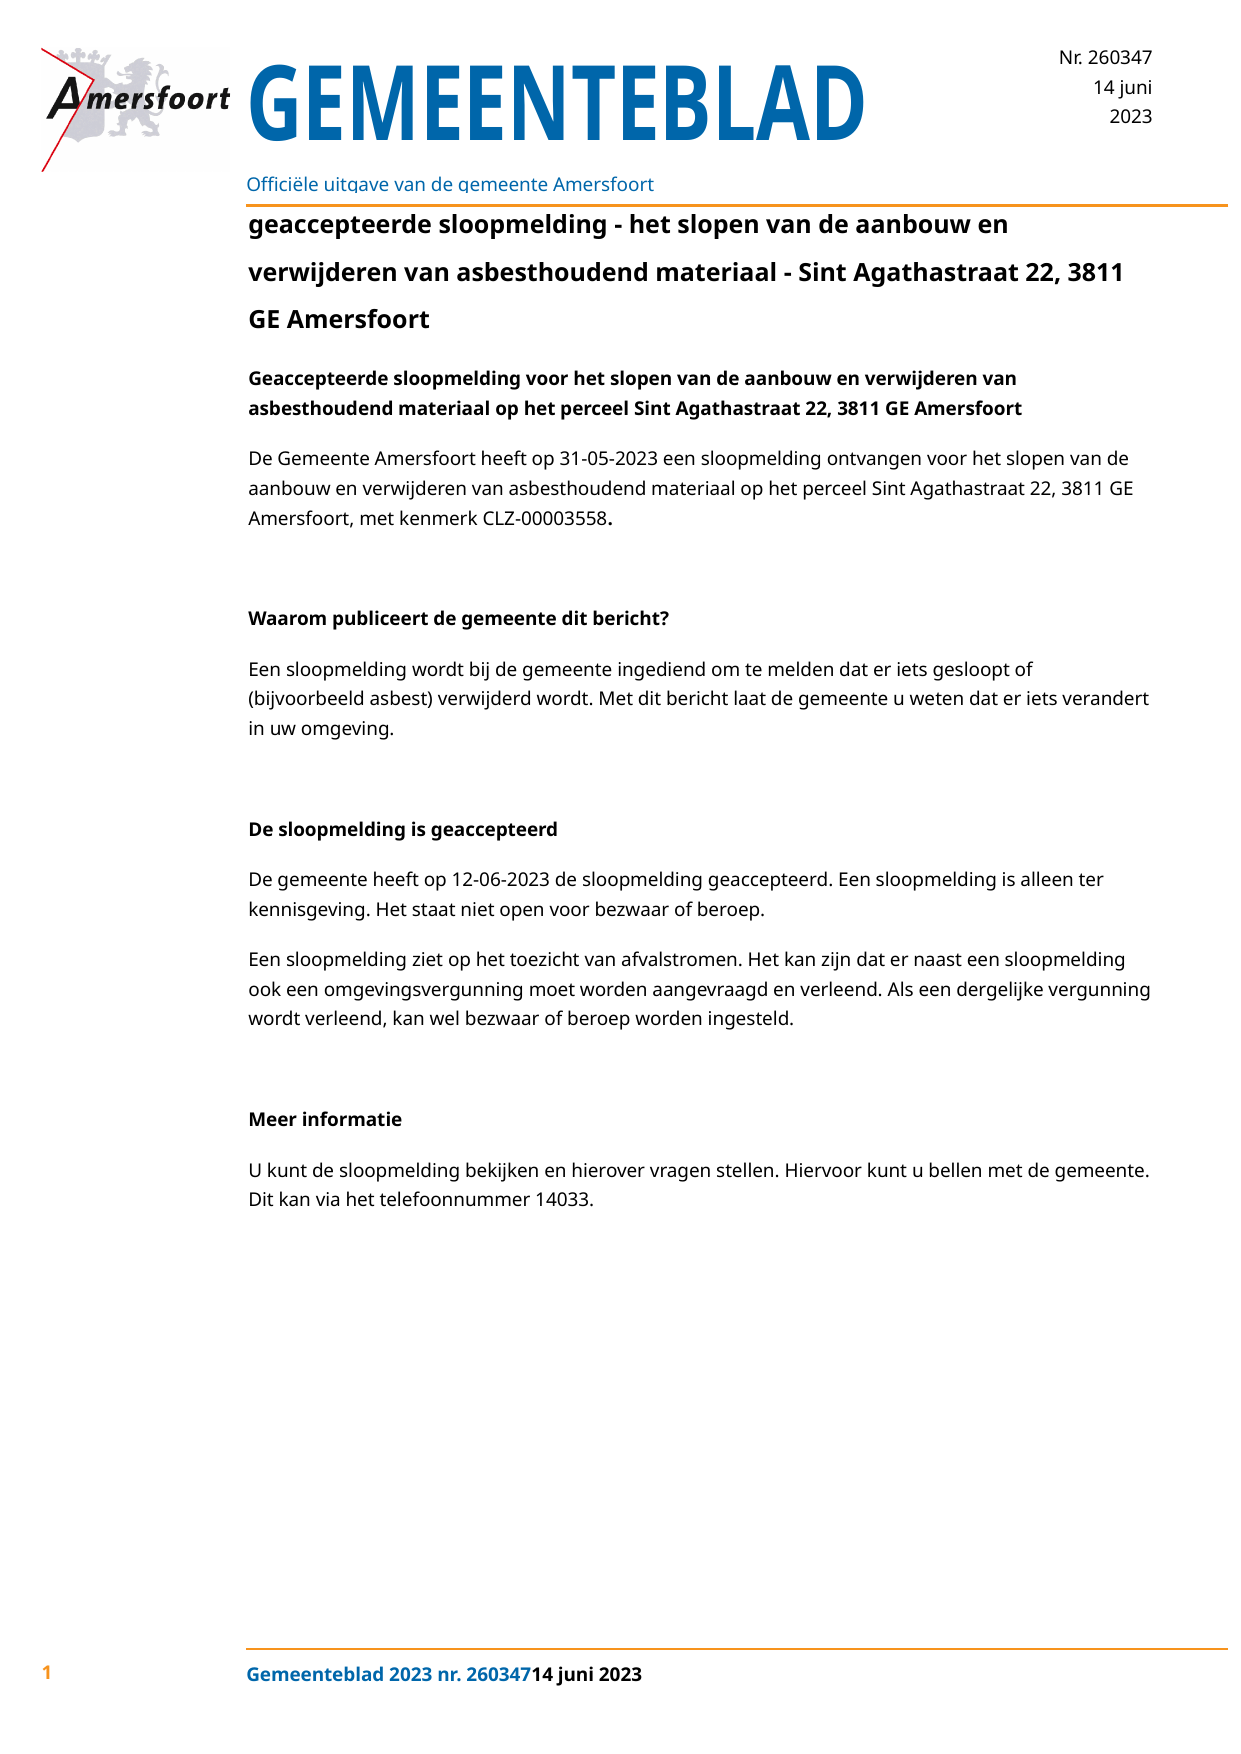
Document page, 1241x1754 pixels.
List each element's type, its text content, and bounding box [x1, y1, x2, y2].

text De sloopmelding is geaccepteerd [248, 816, 1152, 842]
text Een sloopmelding ziet op het toezicht van afvalstromen. Het kan zijn dat er naast een sloopmelding ook een omgevingsvergunning moet worden aangevraagd en verleend. Als een dergelijke vergunning wordt verleend, kan wel bezwaar of beroep worden ingesteld. [248, 946, 1152, 1031]
text Meer informatie [248, 1106, 1152, 1132]
text De Gemeente Amersfoort heeft op 31-05-2023 een sloopmelding ontvangen voor het slopen van de aanbouw en verwijderen van asbesthoudend materiaal op het perceel Sint Agathastraat 22, 3811 GE Amersfoort, met kenmerk CLZ-00003558. [248, 446, 1152, 530]
text De gemeente heeft op 12-06-2023 de sloopmelding geaccepteerd. Een sloopmelding is alleen ter kennisgeving. Het staat niet open voor bezwaar of beroep. [248, 866, 1152, 922]
text Geaccepteerde sloopmelding voor het slopen van de aanbouw en verwijderen van asbesthoudend materiaal op het perceel Sint Agathastraat 22, 3811 GE Amersfoort [248, 366, 1152, 421]
text geaccepteerde sloopmelding - het slopen van de aanbouw en verwijderen van asbesthoudend materiaal - Sint Agathastraat 22, 3811 GE Amersfoort [248, 207, 1152, 336]
text U kunt de sloopmelding bekijken en hierover vragen stellen. Hiervoor kunt u bellen met de gemeente. Dit kan via het telefoonnummer 14033. [248, 1157, 1152, 1212]
text Een sloopmelding wordt bij de gemeente ingediend om te melden dat er iets gesloopt of (bijvoorbeeld asbest) verwijderd wordt. Met dit bericht laat de gemeente u weten dat er iets verandert in uw omgeving. [248, 656, 1152, 741]
picture [41, 47, 231, 172]
text Waarom publiceert de gemeente dit bericht? [248, 606, 1152, 631]
